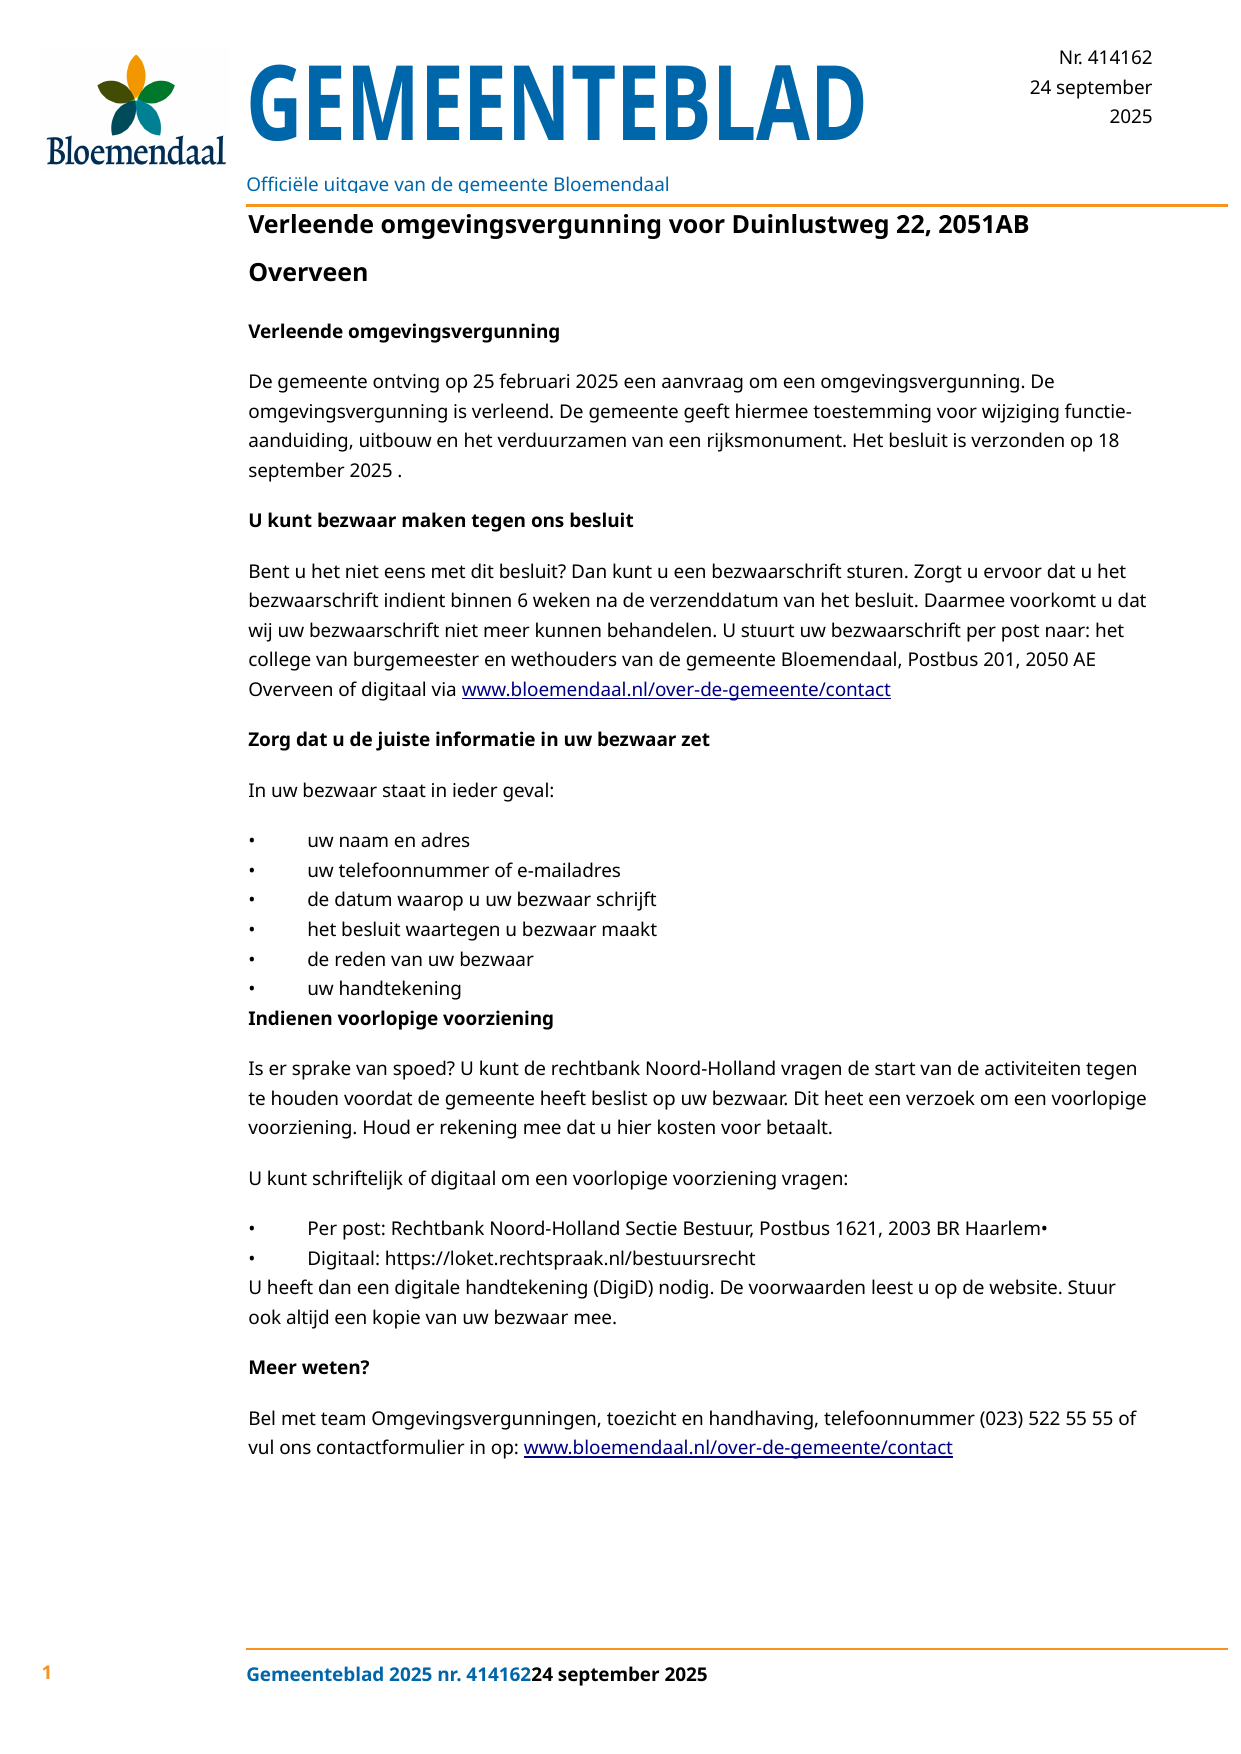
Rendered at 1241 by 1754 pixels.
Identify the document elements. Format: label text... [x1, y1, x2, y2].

text De gemeente ontving op 25 februari 2025 een aanvraag om een omgevingsvergunning. De omgevingsvergunning is verleend. De gemeente geeft hiermee toestemming voor wijziging functie-aanduiding, uitbouw en het verduurzamen van een rijksmonument. Het besluit is verzonden op 18 september 2025 . [248, 368, 1152, 483]
list het besluit waartegen u bezwaar maakt [248, 916, 1152, 942]
text U heeft dan een digitale handtekening (DigiD) nodig. De voorwaarden leest u op de website. Stuur ook altijd een kopie van uw bezwaar mee. [248, 1274, 1152, 1330]
list de datum waarop u uw bezwaar schrijft [248, 887, 1152, 912]
text Verleende omgevingsvergunning [248, 318, 1152, 344]
text Bel met team Omgevingsvergunningen, toezicht en handhaving, telefoonnummer (023) 522 55 55 of vul ons contactformulier in op: www.bloemendaal.nl/over-de-gemeente/contact [248, 1405, 1152, 1460]
text U kunt bezwaar maken tegen ons besluit [248, 507, 1152, 533]
text U kunt schriftelijk of digitaal om een voorlopige voorziening vragen: [248, 1165, 1152, 1191]
list uw telefoonnummer of e-mailadres [248, 857, 1152, 883]
text Is er sprake van spoed? U kunt de rechtbank Noord-Holland vragen de start van de activiteiten tegen te houden voordat de gemeente heeft beslist op uw bezwaar. Dit heet een verzoek om een voorlopige voorziening. Houd er rekening mee dat u hier kosten voor betaalt. [248, 1055, 1152, 1140]
text Indienen voorlopige voorziening [248, 1005, 1152, 1031]
text Zorg dat u de juiste informatie in uw bezwaar zet [248, 727, 1152, 752]
list Per post: Rechtbank Noord-Holland Sectie Bestuur, Postbus 1621, 2003 BR Haarlem• [248, 1215, 1152, 1241]
text In uw bezwaar staat in ieder geval: [248, 777, 1152, 803]
text Verleende omgevingsvergunning voor Duinlustweg 22, 2051AB Overveen [248, 207, 1152, 288]
list Digitaal: https://loket.rechtspraak.nl/bestuursrecht [248, 1245, 1152, 1271]
picture [41, 47, 231, 172]
text Bent u het niet eens met dit besluit? Dan kunt u een bezwaarschrift sturen. Zorgt u ervoor dat u het bezwaarschrift indient binnen 6 weken na de verzenddatum van het besluit. Daarmee voorkomt u dat wij uw bezwaarschrift niet meer kunnen behandelen. U stuurt uw bezwaarschrift per post naar: het college van burgemeester en wethouders van de gemeente Bloemendaal, Postbus 201, 2050 AE Overveen of digitaal via www.bloemendaal.nl/over-de-gemeente/contact [248, 558, 1152, 702]
list uw naam en adres [248, 827, 1152, 853]
list uw handtekening [248, 975, 1152, 1001]
text Meer weten? [248, 1354, 1152, 1380]
list de reden van uw bezwaar [248, 946, 1152, 972]
